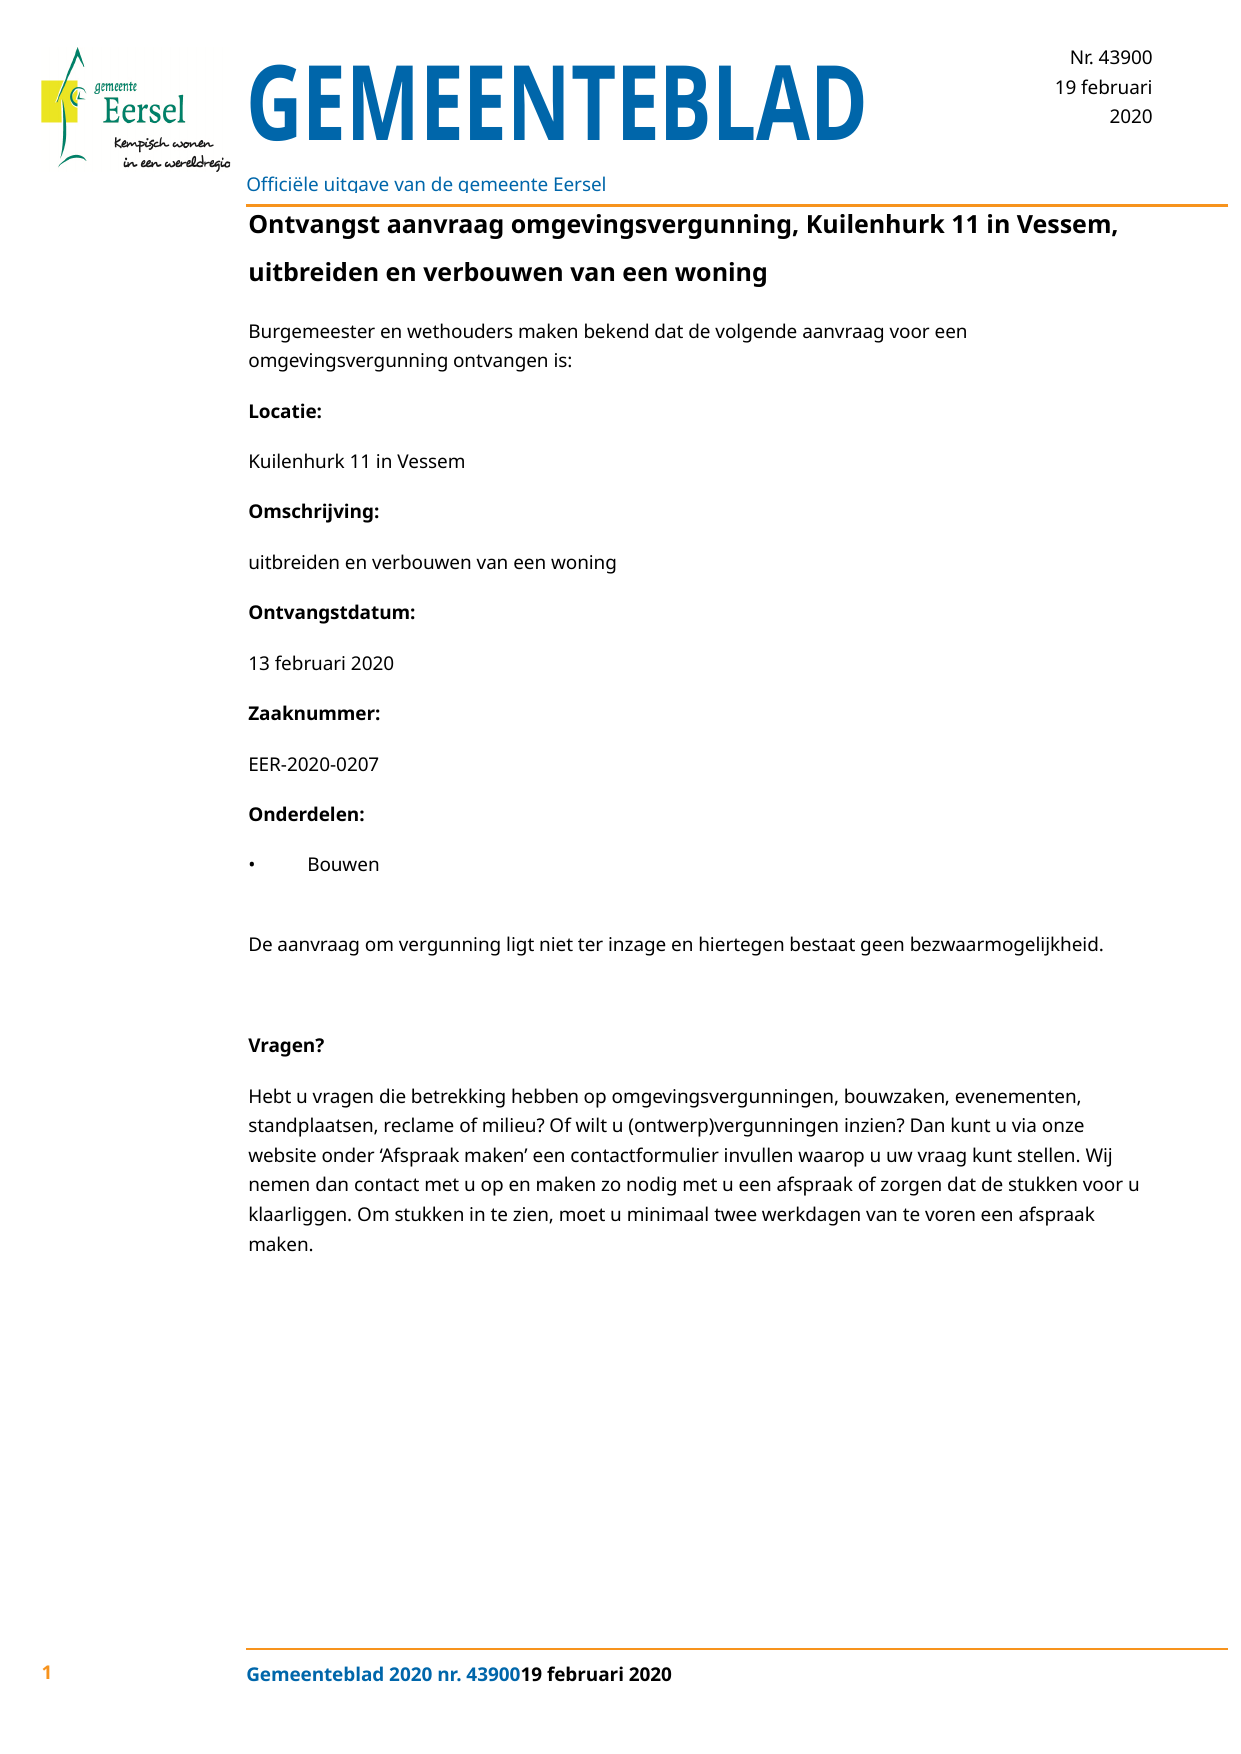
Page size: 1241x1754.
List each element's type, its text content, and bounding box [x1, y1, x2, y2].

text Omschrijving: [248, 499, 1152, 524]
text EER-2020-0207 [248, 751, 1152, 777]
text uitbreiden en verbouwen van een woning [248, 549, 1152, 575]
picture [41, 47, 231, 172]
text Locatie: [248, 398, 1152, 424]
text Hebt u vragen die betrekking hebben op omgevingsvergunningen, bouwzaken, evenementen, standplaatsen, reclame of milieu? Of wilt u (ontwerp)vergunningen inzien? Dan kunt u via onze website onder ‘Afspraak maken’ een contactformulier invullen waarop u uw vraag kunt stellen. Wij nemen dan contact met u op en maken zo nodig met u een afspraak of zorgen dat de stukken voor u klaarliggen. Om stukken in te zien, moet u minimaal twee werkdagen van te voren een afspraak maken. [248, 1083, 1152, 1257]
text Vragen? [248, 1032, 1152, 1058]
list Bouwen [248, 852, 1152, 877]
text Zaaknummer: [248, 700, 1152, 726]
text Burgemeester en wethouders maken bekend dat de volgende aanvraag voor een omgevingsvergunning ontvangen is: [248, 318, 1152, 373]
text Onderdelen: [248, 801, 1152, 827]
text Ontvangst aanvraag omgevingsvergunning, Kuilenhurk 11 in Vessem, uitbreiden en verbouwen van een woning [248, 207, 1152, 288]
text 13 februari 2020 [248, 650, 1152, 676]
text De aanvraag om vergunning ligt niet ter inzage en hiertegen bestaat geen bezwaarmogelijkheid. [248, 932, 1152, 957]
text Kuilenhurk 11 in Vessem [248, 448, 1152, 474]
text Ontvangstdatum: [248, 599, 1152, 625]
